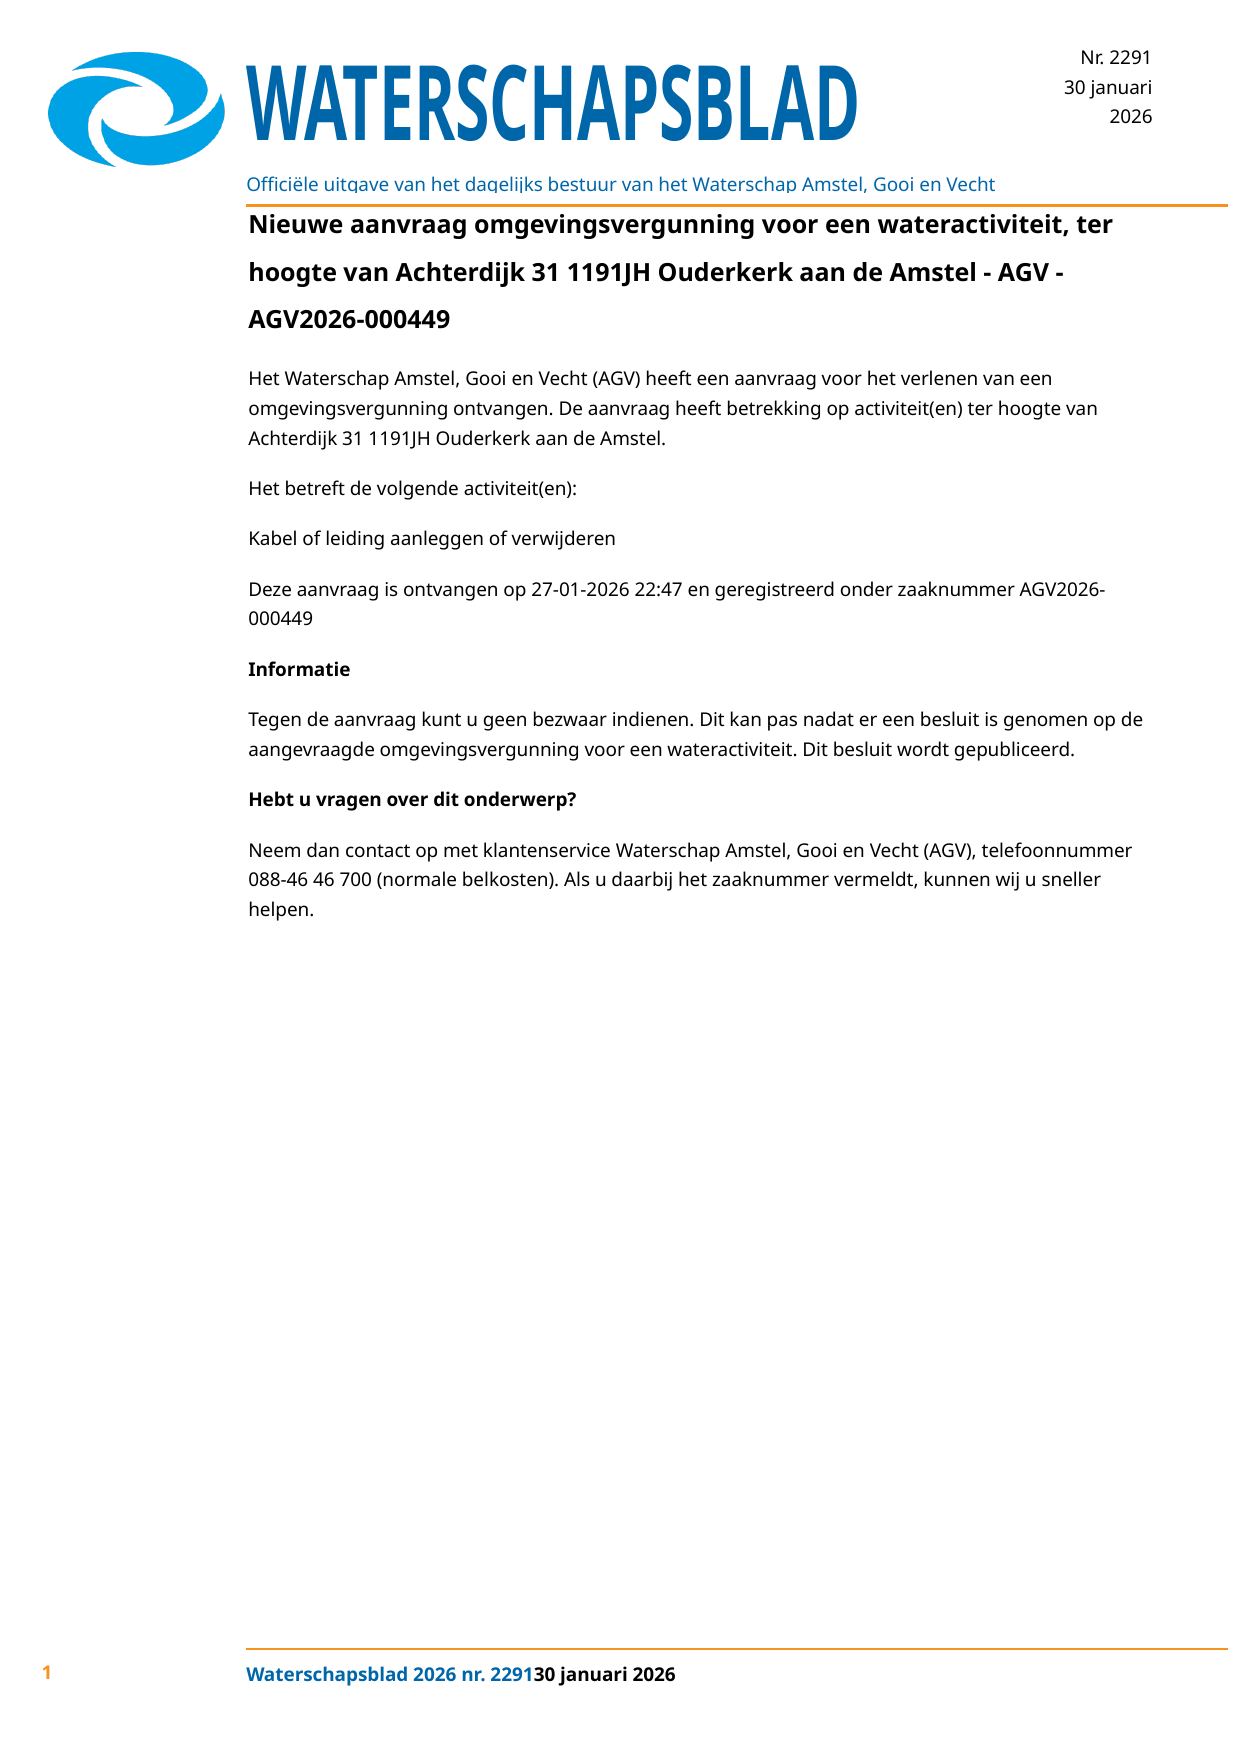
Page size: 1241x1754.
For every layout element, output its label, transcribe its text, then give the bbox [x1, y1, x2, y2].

text Deze aanvraag is ontvangen op 27-01-2026 22:47 en geregistreerd onder zaaknummer AGV2026-000449 [248, 576, 1152, 631]
text Kabel of leiding aanleggen of verwijderen [248, 526, 1152, 551]
picture [41, 47, 231, 172]
text Neem dan contact op met klantenservice Waterschap Amstel, Gooi en Vecht (AGV), telefoonnummer 088-46 46 700 (normale belkosten). Als u daarbij het zaaknummer vermeldt, kunnen wij u sneller helpen. [248, 837, 1152, 922]
text Nieuwe aanvraag omgevingsvergunning voor een wateractiviteit, ter hoogte van Achterdijk 31 1191JH Ouderkerk aan de Amstel - AGV - AGV2026-000449 [248, 207, 1152, 336]
text Hebt u vragen over dit onderwerp? [248, 786, 1152, 812]
text Het Waterschap Amstel, Gooi en Vecht (AGV) heeft een aanvraag voor het verlenen van een omgevingsvergunning ontvangen. De aanvraag heeft betrekking op activiteit(en) ter hoogte van Achterdijk 31 1191JH Ouderkerk aan de Amstel. [248, 366, 1152, 450]
text Informatie [248, 656, 1152, 682]
text Tegen de aanvraag kunt u geen bezwaar indienen. Dit kan pas nadat er een besluit is genomen op de aangevraagde omgevingsvergunning voor een wateractiviteit. Dit besluit wordt gepubliceerd. [248, 706, 1152, 762]
text Het betreft de volgende activiteit(en): [248, 475, 1152, 501]
